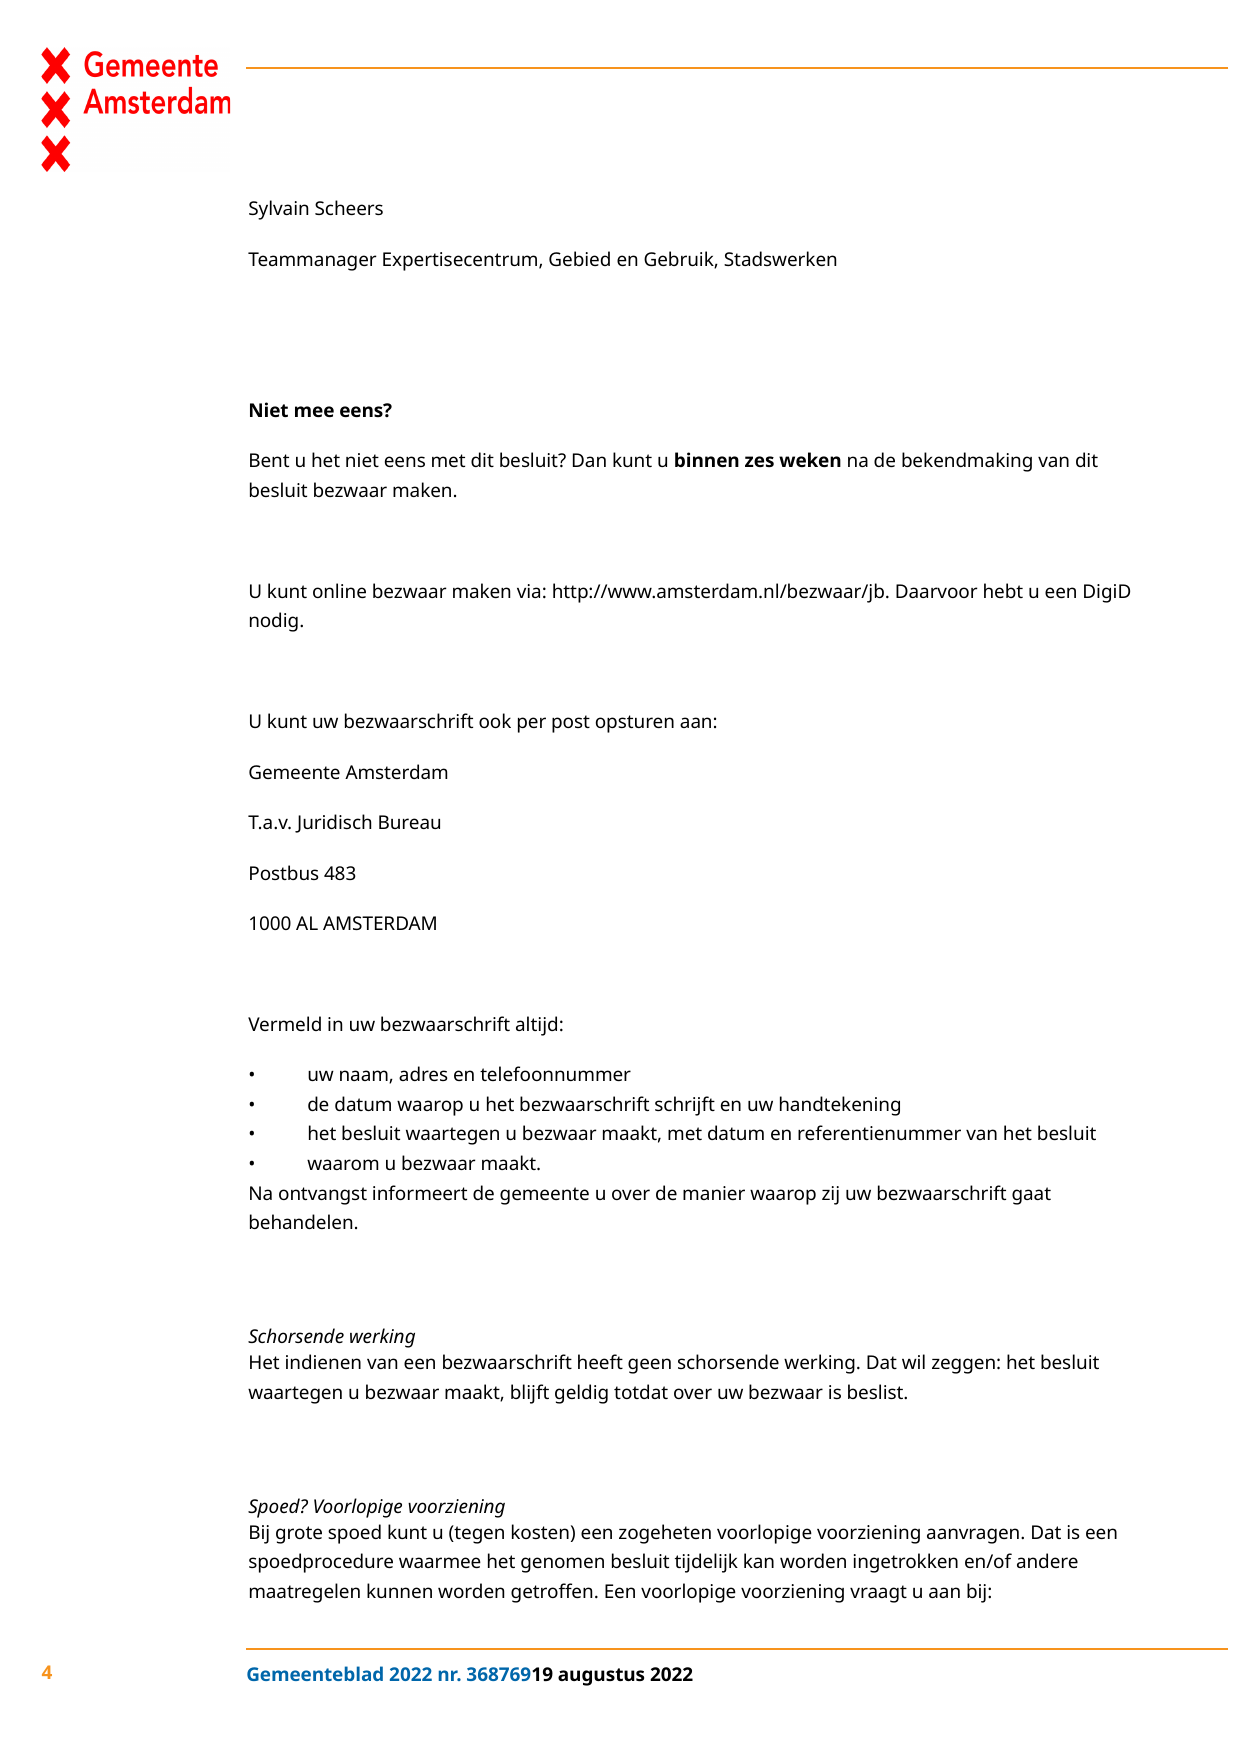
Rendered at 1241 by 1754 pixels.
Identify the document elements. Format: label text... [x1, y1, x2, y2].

text Niet mee eens? [248, 397, 1152, 423]
text Bent u het niet eens met dit besluit? Dan kunt u binnen zes weken na de bekendmaking van dit besluit bezwaar maken. [248, 448, 1152, 503]
text Bij grote spoed kunt u (tegen kosten) een zogeheten voorlopige voorziening aanvragen. Dat is een spoedprocedure waarmee het genomen besluit tijdelijk kan worden ingetrokken en/of andere maatregelen kunnen worden getroffen. Een voorlopige voorziening vraagt u aan bij: [248, 1519, 1152, 1604]
text Sylvain Scheers [248, 196, 1152, 221]
text Teammanager Expertisecentrum, Gebied en Gebruik, Stadswerken [248, 246, 1152, 272]
text Het indienen van een bezwaarschrift heeft geen schorsende werking. Dat wil zeggen: het besluit waartegen u bezwaar maakt, blijft geldig totdat over uw bezwaar is beslist. [248, 1349, 1152, 1405]
text Gemeente Amsterdam [248, 759, 1152, 785]
text Vermeld in uw bezwaarschrift altijd: [248, 1011, 1152, 1037]
text Schorsende werking [248, 1324, 1152, 1349]
list het besluit waartegen u bezwaar maakt, met datum en referentienummer van het besluit [248, 1121, 1152, 1146]
list de datum waarop u het bezwaarschrift schrijft en uw handtekening [248, 1091, 1152, 1117]
picture [41, 47, 231, 172]
text Spoed? Voorlopige voorziening [248, 1493, 1152, 1519]
text Postbus 483 [248, 860, 1152, 886]
text 1000 AL AMSTERDAM [248, 910, 1152, 936]
list waarom u bezwaar maakt. [248, 1150, 1152, 1176]
text Na ontvangst informeert de gemeente u over de manier waarop zij uw bezwaarschrift gaat behandelen. [248, 1180, 1152, 1235]
list uw naam, adres en telefoonnummer [248, 1061, 1152, 1087]
text T.a.v. Juridisch Bureau [248, 809, 1152, 835]
text U kunt online bezwaar maken via: http://www.amsterdam.nl/bezwaar/jb. Daarvoor hebt u een DigiD nodig. [248, 578, 1152, 633]
text U kunt uw bezwaarschrift ook per post opsturen aan: [248, 708, 1152, 734]
